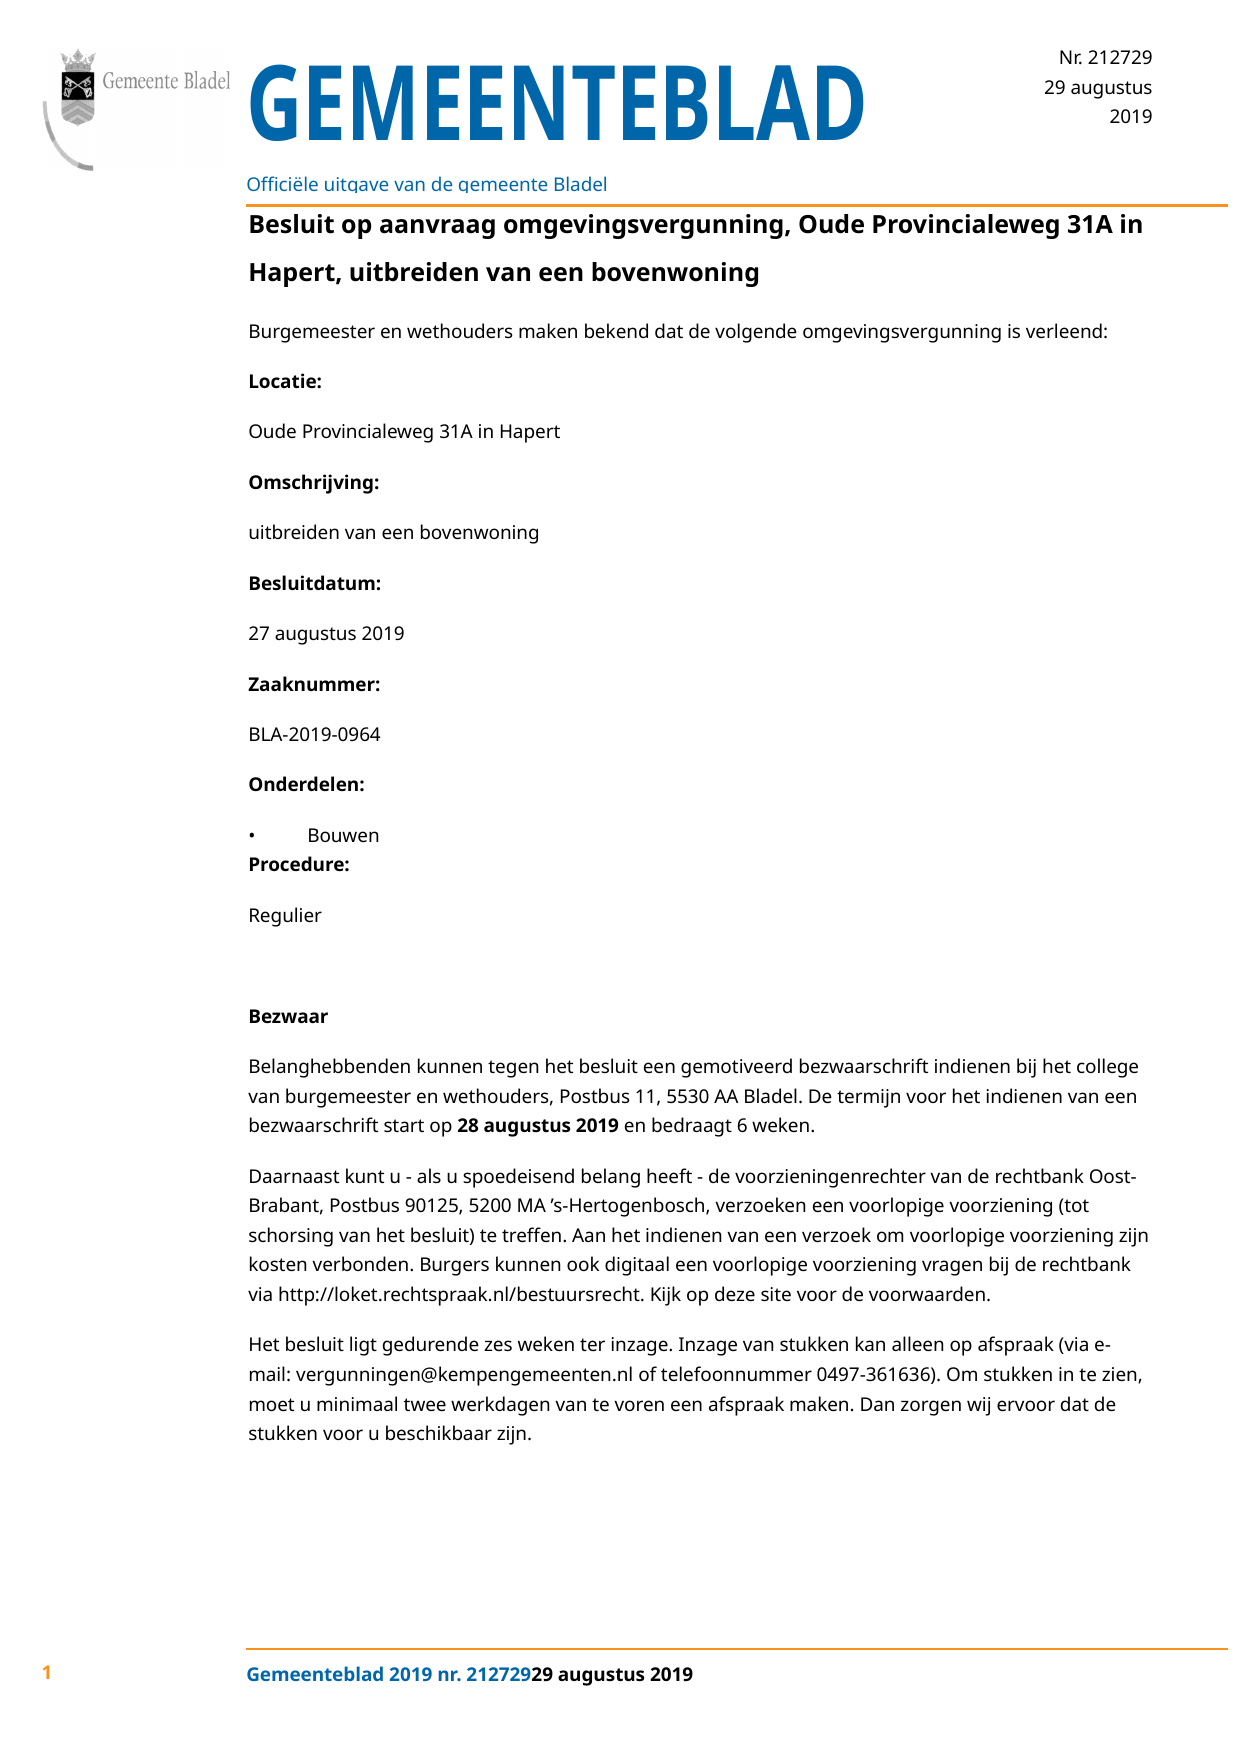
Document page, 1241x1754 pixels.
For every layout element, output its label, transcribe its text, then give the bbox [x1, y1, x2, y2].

text Besluit op aanvraag omgevingsvergunning, Oude Provincialeweg 31A in Hapert, uitbreiden van een bovenwoning [248, 207, 1152, 288]
text Oude Provincialeweg 31A in Hapert [248, 419, 1152, 444]
list Bouwen [248, 822, 1152, 848]
text Bezwaar [248, 1003, 1152, 1029]
picture [41, 47, 231, 172]
text 27 augustus 2019 [248, 620, 1152, 646]
text Regulier [248, 902, 1152, 928]
text Locatie: [248, 368, 1152, 394]
text Burgemeester en wethouders maken bekend dat de volgende omgevingsvergunning is verleend: [248, 318, 1152, 344]
text Procedure: [248, 852, 1152, 877]
text Het besluit ligt gedurende zes weken ter inzage. Inzage van stukken kan alleen op afspraak (via e-mail: vergunningen@kempengemeenten.nl of telefoonnummer 0497-361636). Om stukken in te zien, moet u minimaal twee werkdagen van te voren een afspraak maken. Dan zorgen wij ervoor dat de stukken voor u beschikbaar zijn. [248, 1332, 1152, 1446]
text Omschrijving: [248, 469, 1152, 495]
text Zaaknummer: [248, 671, 1152, 697]
text Belanghebbenden kunnen tegen het besluit een gemotiveerd bezwaarschrift indienen bij het college van burgemeester en wethouders, Postbus 11, 5530 AA Bladel. De termijn voor het indienen van een bezwaarschrift start op 28 augustus 2019 en bedraagt 6 weken. [248, 1053, 1152, 1138]
text Besluitdatum: [248, 570, 1152, 596]
text Onderdelen: [248, 772, 1152, 797]
text Daarnaast kunt u - als u spoedeisend belang heeft - de voorzieningenrechter van de rechtbank Oost-Brabant, Postbus 90125, 5200 MA ’s-Hertogenbosch, verzoeken een voorlopige voorziening (tot schorsing van het besluit) te treffen. Aan het indienen van een verzoek om voorlopige voorziening zijn kosten verbonden. Burgers kunnen ook digitaal een voorlopige voorziening vragen bij de rechtbank via http://loket.rechtspraak.nl/bestuursrecht. Kijk op deze site voor de voorwaarden. [248, 1163, 1152, 1307]
text uitbreiden van een bovenwoning [248, 519, 1152, 545]
text BLA-2019-0964 [248, 721, 1152, 747]
